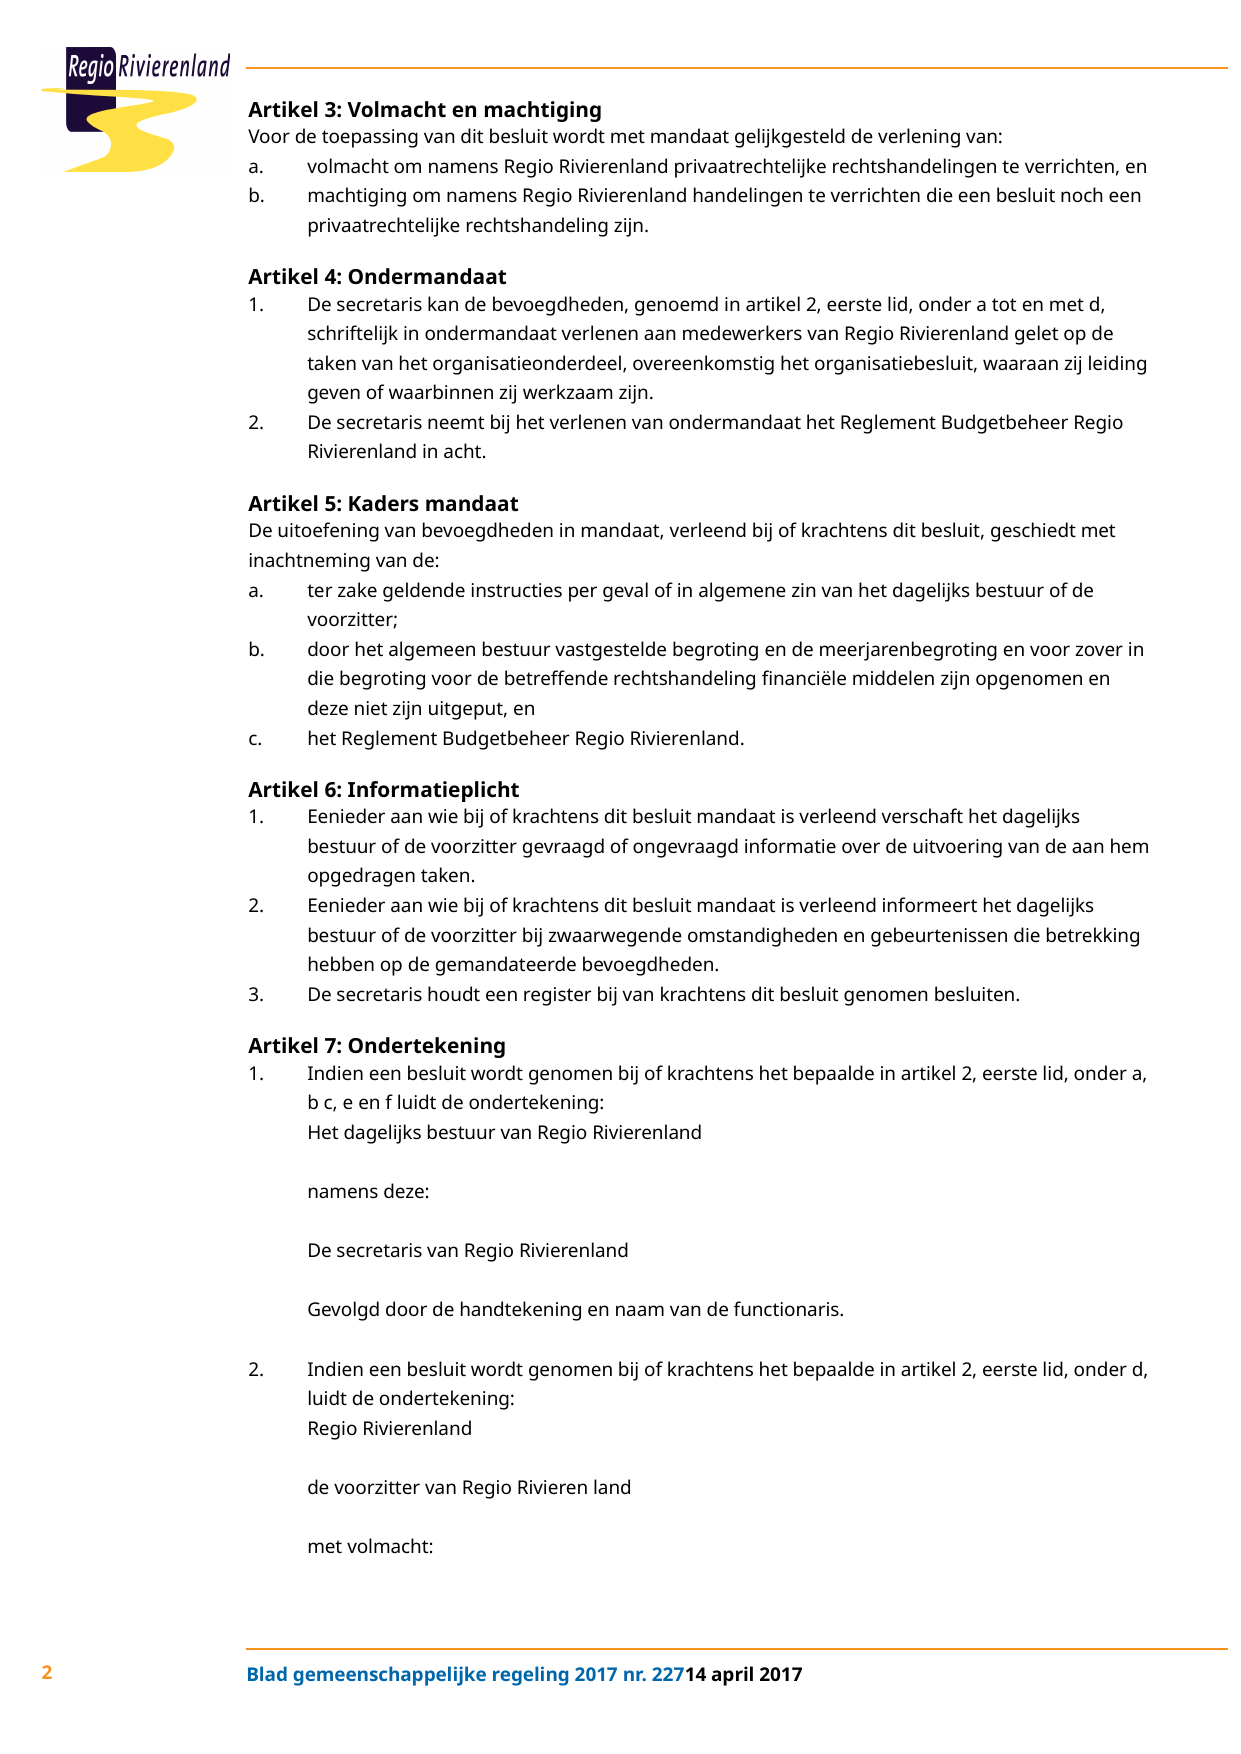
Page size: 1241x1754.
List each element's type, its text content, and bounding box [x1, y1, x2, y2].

list ter zake geldende instructies per geval of in algemene zin van het dagelijks bestuur of de voorzitter; [248, 577, 1152, 632]
list Gevolgd door de handtekening en naam van de functionaris. [248, 1297, 1152, 1322]
list Indien een besluit wordt genomen bij of krachtens het bepaalde in artikel 2, eerste lid, onder a, b c, e en f luidt de ondertekening: [248, 1060, 1152, 1115]
list door het algemeen bestuur vastgestelde begroting en de meerjarenbegroting en voor zover in die begroting voor de betreffende rechtshandeling financiële middelen zijn opgenomen en deze niet zijn uitgeput, en [248, 636, 1152, 721]
text De uitoefening van bevoegdheden in mandaat, verleend bij of krachtens dit besluit, geschiedt met inachtneming van de: [248, 518, 1152, 573]
list Eenieder aan wie bij of krachtens dit besluit mandaat is verleend informeert het dagelijks bestuur of de voorzitter bij zwaarwegende omstandigheden en gebeurtenissen die betrekking hebben op de gemandateerde bevoegdheden. [248, 892, 1152, 977]
list namens deze: [248, 1178, 1152, 1204]
list Eenieder aan wie bij of krachtens dit besluit mandaat is verleend verschaft het dagelijks bestuur of de voorzitter gevraagd of ongevraagd informatie over de uitvoering van de aan hem opgedragen taken. [248, 803, 1152, 888]
list De secretaris neemt bij het verlenen van ondermandaat het Reglement Budgetbeheer Regio Rivierenland in acht. [248, 409, 1152, 464]
list De secretaris van Regio Rivierenland [248, 1237, 1152, 1263]
text Artikel 3: Volmacht en machtiging [248, 95, 1152, 123]
text Artikel 4: Ondermandaat [248, 262, 1152, 291]
list Indien een besluit wordt genomen bij of krachtens het bepaalde in artikel 2, eerste lid, onder d, luidt de ondertekening: [248, 1356, 1152, 1411]
text Voor de toepassing van dit besluit wordt met mandaat gelijkgesteld de verlening van: [248, 123, 1152, 149]
list De secretaris kan de bevoegdheden, genoemd in artikel 2, eerste lid, onder a tot en met d, schriftelijk in ondermandaat verlenen aan medewerkers van Regio Rivierenland gelet op de taken van het organisatieonderdeel, overeenkomstig het organisatiebesluit, waaraan zij leiding geven of waarbinnen zij werkzaam zijn. [248, 291, 1152, 405]
text Artikel 5: Kaders mandaat [248, 489, 1152, 518]
text Artikel 7: Ondertekening [248, 1031, 1152, 1060]
list machtiging om namens Regio Rivierenland handelingen te verrichten die een besluit noch een privaatrechtelijke rechtshandeling zijn. [248, 182, 1152, 238]
list Regio Rivierenland [248, 1415, 1152, 1441]
list de voorzitter van Regio Rivieren land [248, 1474, 1152, 1500]
picture [41, 47, 231, 172]
list volmacht om namens Regio Rivierenland privaatrechtelijke rechtshandelingen te verrichten, en [248, 153, 1152, 178]
list het Reglement Budgetbeheer Regio Rivierenland. [248, 725, 1152, 750]
list De secretaris houdt een register bij van krachtens dit besluit genomen besluiten. [248, 981, 1152, 1007]
list Het dagelijks bestuur van Regio Rivierenland [248, 1119, 1152, 1145]
list met volmacht: [248, 1533, 1152, 1559]
text Artikel 6: Informatieplicht [248, 775, 1152, 803]
